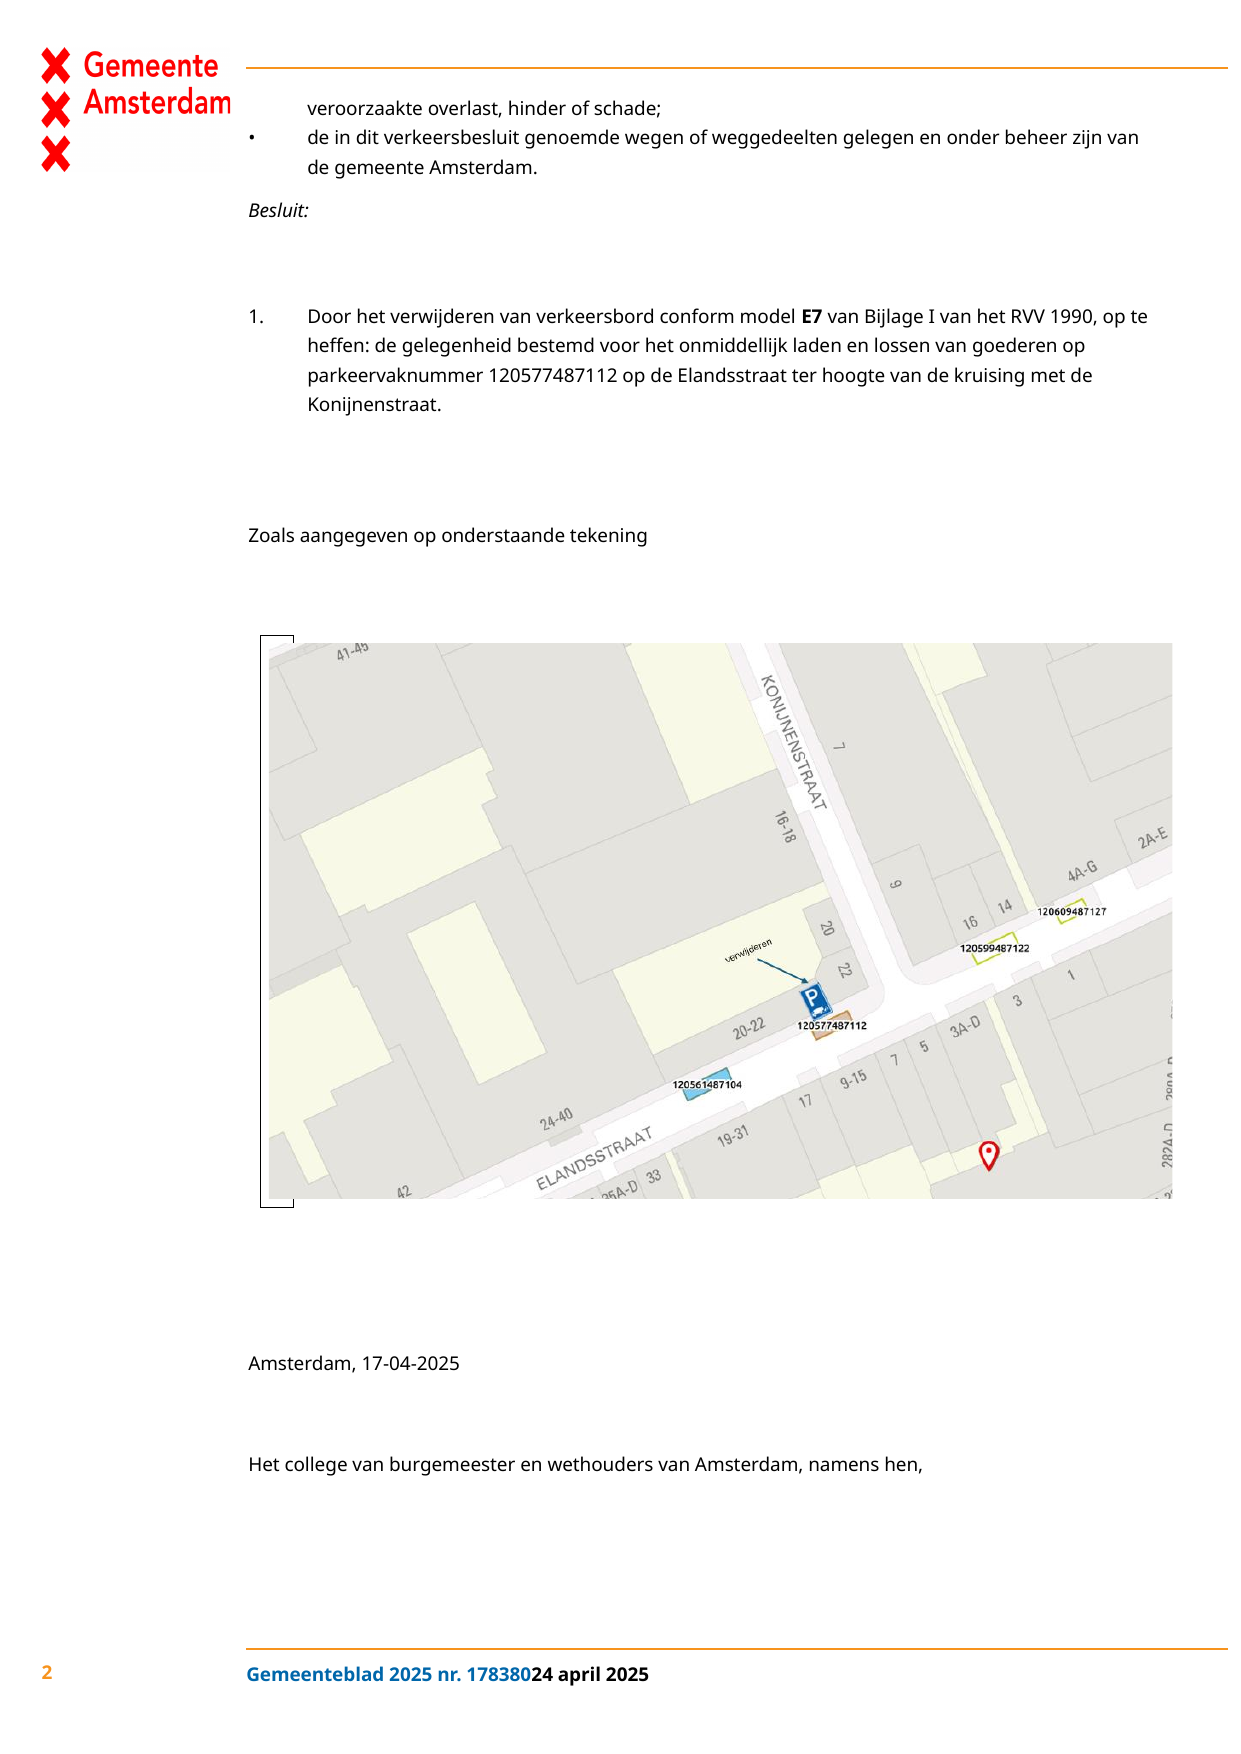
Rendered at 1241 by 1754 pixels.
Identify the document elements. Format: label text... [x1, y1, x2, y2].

text Amsterdam, 17-04-2025 [248, 1350, 1152, 1376]
text Het college van burgemeester en wethouders van Amsterdam, namens hen, [248, 1451, 1152, 1477]
picture [41, 47, 231, 172]
text Besluit: [248, 197, 1152, 223]
list veroorzaakte overlast, hinder of schade; [248, 95, 1152, 121]
list de in dit verkeersbesluit genoemde wegen of weggedeelten gelegen en onder beheer zijn van de gemeente Amsterdam. [248, 124, 1152, 180]
list Door het verwijderen van verkeersbord conform model E7 van Bijlage I van het RVV 1990, op te heffen: de gelegenheid bestemd voor het onmiddellijk laden en lossen van goederen op parkeervaknummer 120577487112 op de Elandsstraat ter hoogte van de kruising met de Konijnenstraat. [248, 303, 1152, 417]
picture [268, 643, 1173, 1199]
text Zoals aangegeven op onderstaande tekening [248, 522, 1152, 548]
